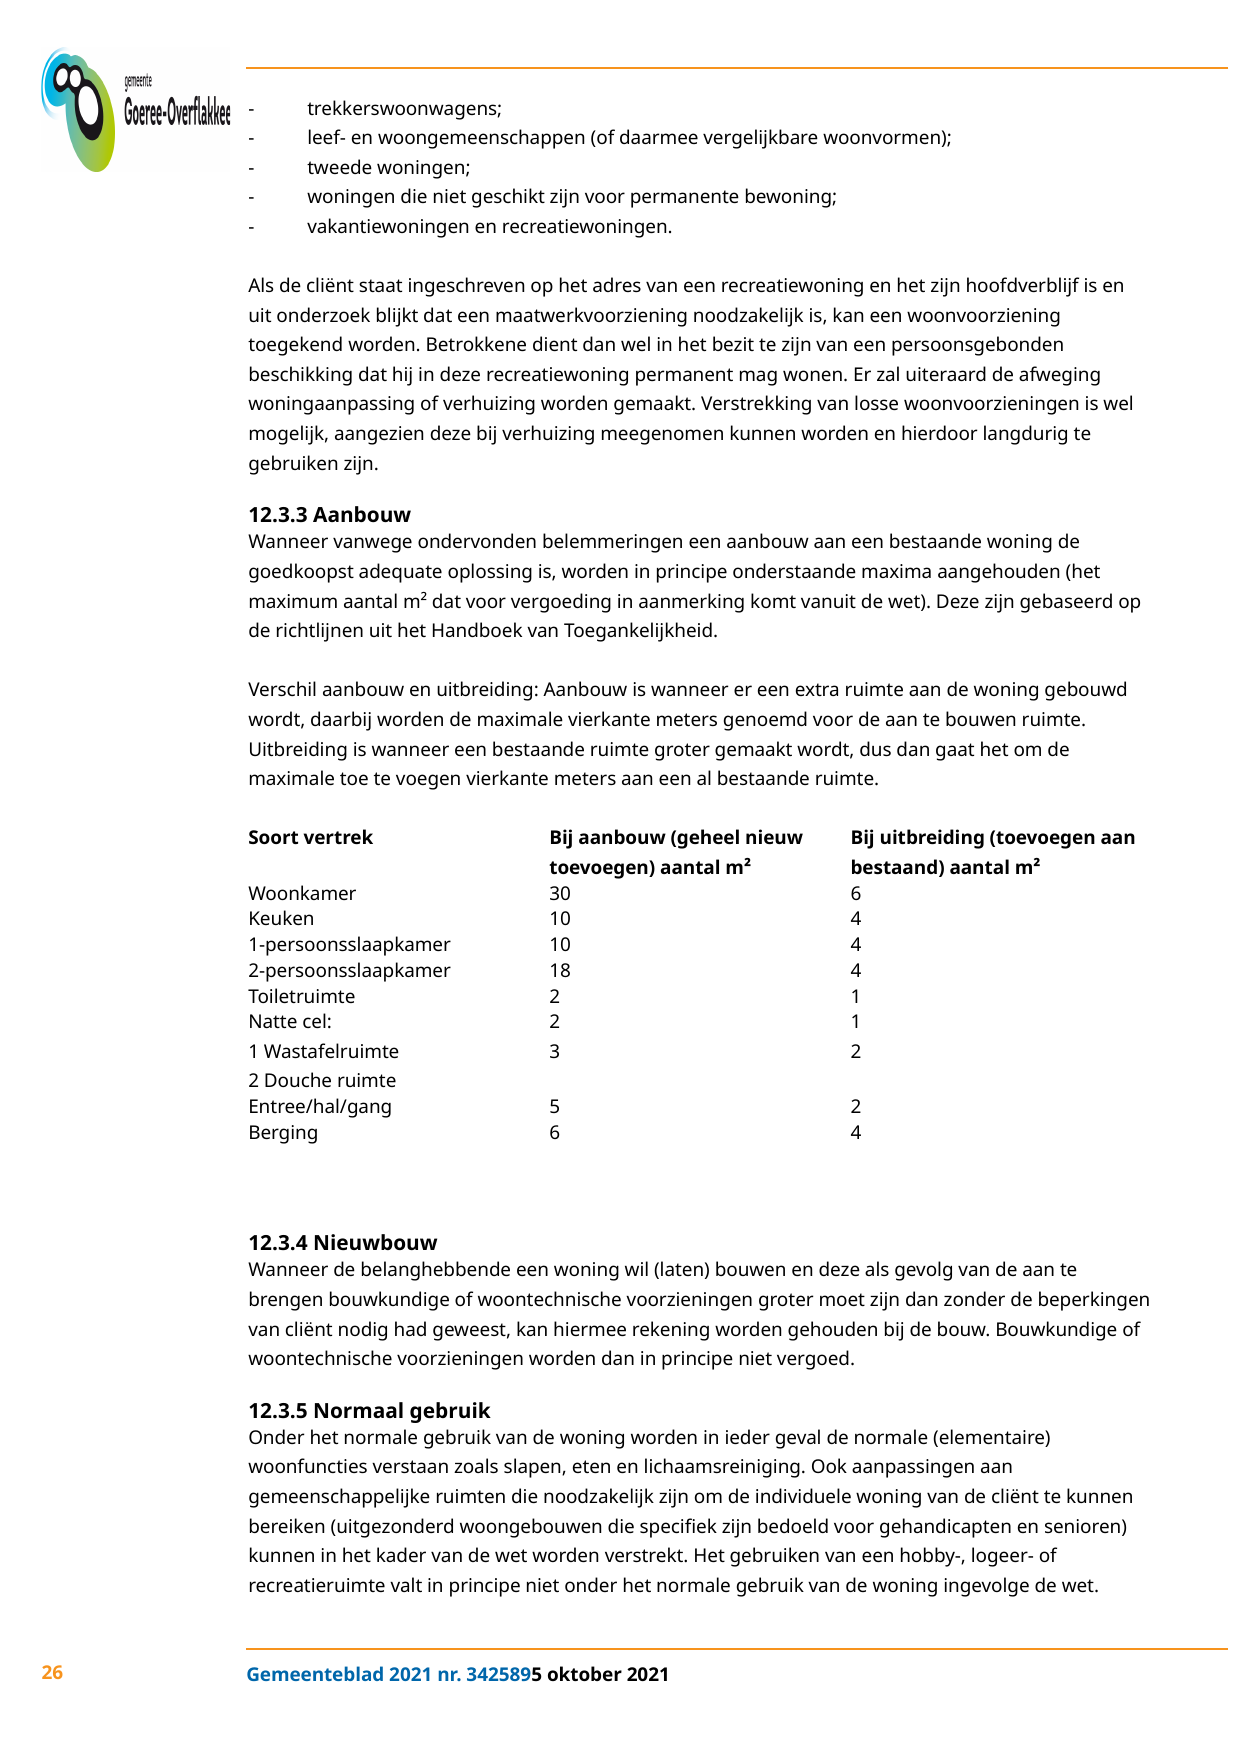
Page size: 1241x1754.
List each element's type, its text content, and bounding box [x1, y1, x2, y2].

table_cell 10 [549, 906, 850, 931]
table_cell 2 3 [549, 1009, 850, 1093]
list tweede woningen; [248, 154, 1152, 180]
list trekkerswoonwagens; [248, 95, 1152, 121]
table_cell 6 [850, 880, 1152, 906]
table_cell 2 [549, 983, 850, 1008]
table_cell Woonkamer [248, 880, 549, 906]
text Verschil aanbouw en uitbreiding: Aanbouw is wanneer er een extra ruimte aan de woning gebouwd wordt, daarbij worden de maximale vierkante meters genoemd voor de aan te bouwen ruimte. Uitbreiding is wanneer een bestaande ruimte groter gemaakt wordt, dus dan gaat het om de maximale toe te voegen vierkante meters aan een al bestaande ruimte. [248, 677, 1152, 791]
list woningen die niet geschikt zijn voor permanente bewoning; [248, 183, 1152, 209]
text 12.3.4 Nieuwbouw [248, 1228, 1152, 1257]
table_cell 1 [850, 983, 1152, 1008]
table_header Bij uitbreiding (toevoegen aan bestaand) aantal m² [850, 825, 1152, 880]
table_cell Entree/hal/gang [248, 1094, 549, 1119]
text Als de cliënt staat ingeschreven op het adres van een recreatiewoning en het zijn hoofdverblijf is en uit onderzoek blijkt dat een maatwerkvoorziening noodzakelijk is, kan een woonvoorziening toegekend worden. Betrokkene dient dan wel in het bezit te zijn van een persoonsgebonden beschikking dat hij in deze recreatiewoning permanent mag wonen. Er zal uiteraard de afweging woningaanpassing of verhuizing worden gemaakt. Verstrekking van losse woonvoorzieningen is wel mogelijk, aangezien deze bij verhuizing meegenomen kunnen worden en hierdoor langdurig te gebruiken zijn. [248, 272, 1152, 476]
table_cell Keuken [248, 906, 549, 931]
table_cell 1-persoonsslaapkamer [248, 931, 549, 957]
table_cell 5 [549, 1094, 850, 1119]
table_cell 2-persoonsslaapkamer [248, 957, 549, 983]
text 12.3.5 Normaal gebruik [248, 1396, 1152, 1424]
text Onder het normale gebruik van de woning worden in ieder geval de normale (elementaire) woonfuncties verstaan zoals slapen, eten en lichaamsreiniging. Ook aanpassingen aan gemeenschappelijke ruimten die noodzakelijk zijn om de individuele woning van de cliënt te kunnen bereiken (uitgezonderd woongebouwen die specifiek zijn bedoeld voor gehandicapten en senioren) kunnen in het kader van de wet worden verstrekt. Het gebruiken van een hobby-, logeer- of recreatieruimte valt in principe niet onder het normale gebruik van de woning ingevolge de wet. [248, 1424, 1152, 1598]
table_header Bij aanbouw (geheel nieuw toevoegen) aantal m² [549, 825, 850, 880]
picture [41, 47, 231, 172]
table_cell Natte cel: 1 Wastafelruimte 2 Douche ruimte [248, 1009, 549, 1093]
table_header Soort vertrek [248, 825, 549, 880]
table_cell 1 2 [850, 1009, 1152, 1093]
table_cell 4 [850, 906, 1152, 931]
table_cell 30 [549, 880, 850, 906]
table_cell 18 [549, 957, 850, 983]
text Wanneer vanwege ondervonden belemmeringen een aanbouw aan een bestaande woning de goedkoopst adequate oplossing is, worden in principe onderstaande maxima aangehouden (het maximum aantal m² dat voor vergoeding in aanmerking komt vanuit de wet). Deze zijn gebaseerd op de richtlijnen uit het Handboek van Toegankelijkheid. [248, 529, 1152, 643]
table_cell 4 [850, 931, 1152, 957]
table_cell Toiletruimte [248, 983, 549, 1008]
table_cell 10 [549, 931, 850, 957]
table_cell 4 [850, 1119, 1152, 1145]
table_cell 6 [549, 1119, 850, 1145]
table_cell Berging [248, 1119, 549, 1145]
table_cell 4 [850, 957, 1152, 983]
list vakantiewoningen en recreatiewoningen. [248, 213, 1152, 239]
list leef- en woongemeenschappen (of daarmee vergelijkbare woonvormen); [248, 124, 1152, 150]
table_cell 2 [850, 1094, 1152, 1119]
text 12.3.3 Aanbouw [248, 500, 1152, 529]
text Wanneer de belanghebbende een woning wil (laten) bouwen en deze als gevolg van de aan te brengen bouwkundige of woontechnische voorzieningen groter moet zijn dan zonder de beperkingen van cliënt nodig had geweest, kan hiermee rekening worden gehouden bij de bouw. Bouwkundige of woontechnische voorzieningen worden dan in principe niet vergoed. [248, 1257, 1152, 1371]
